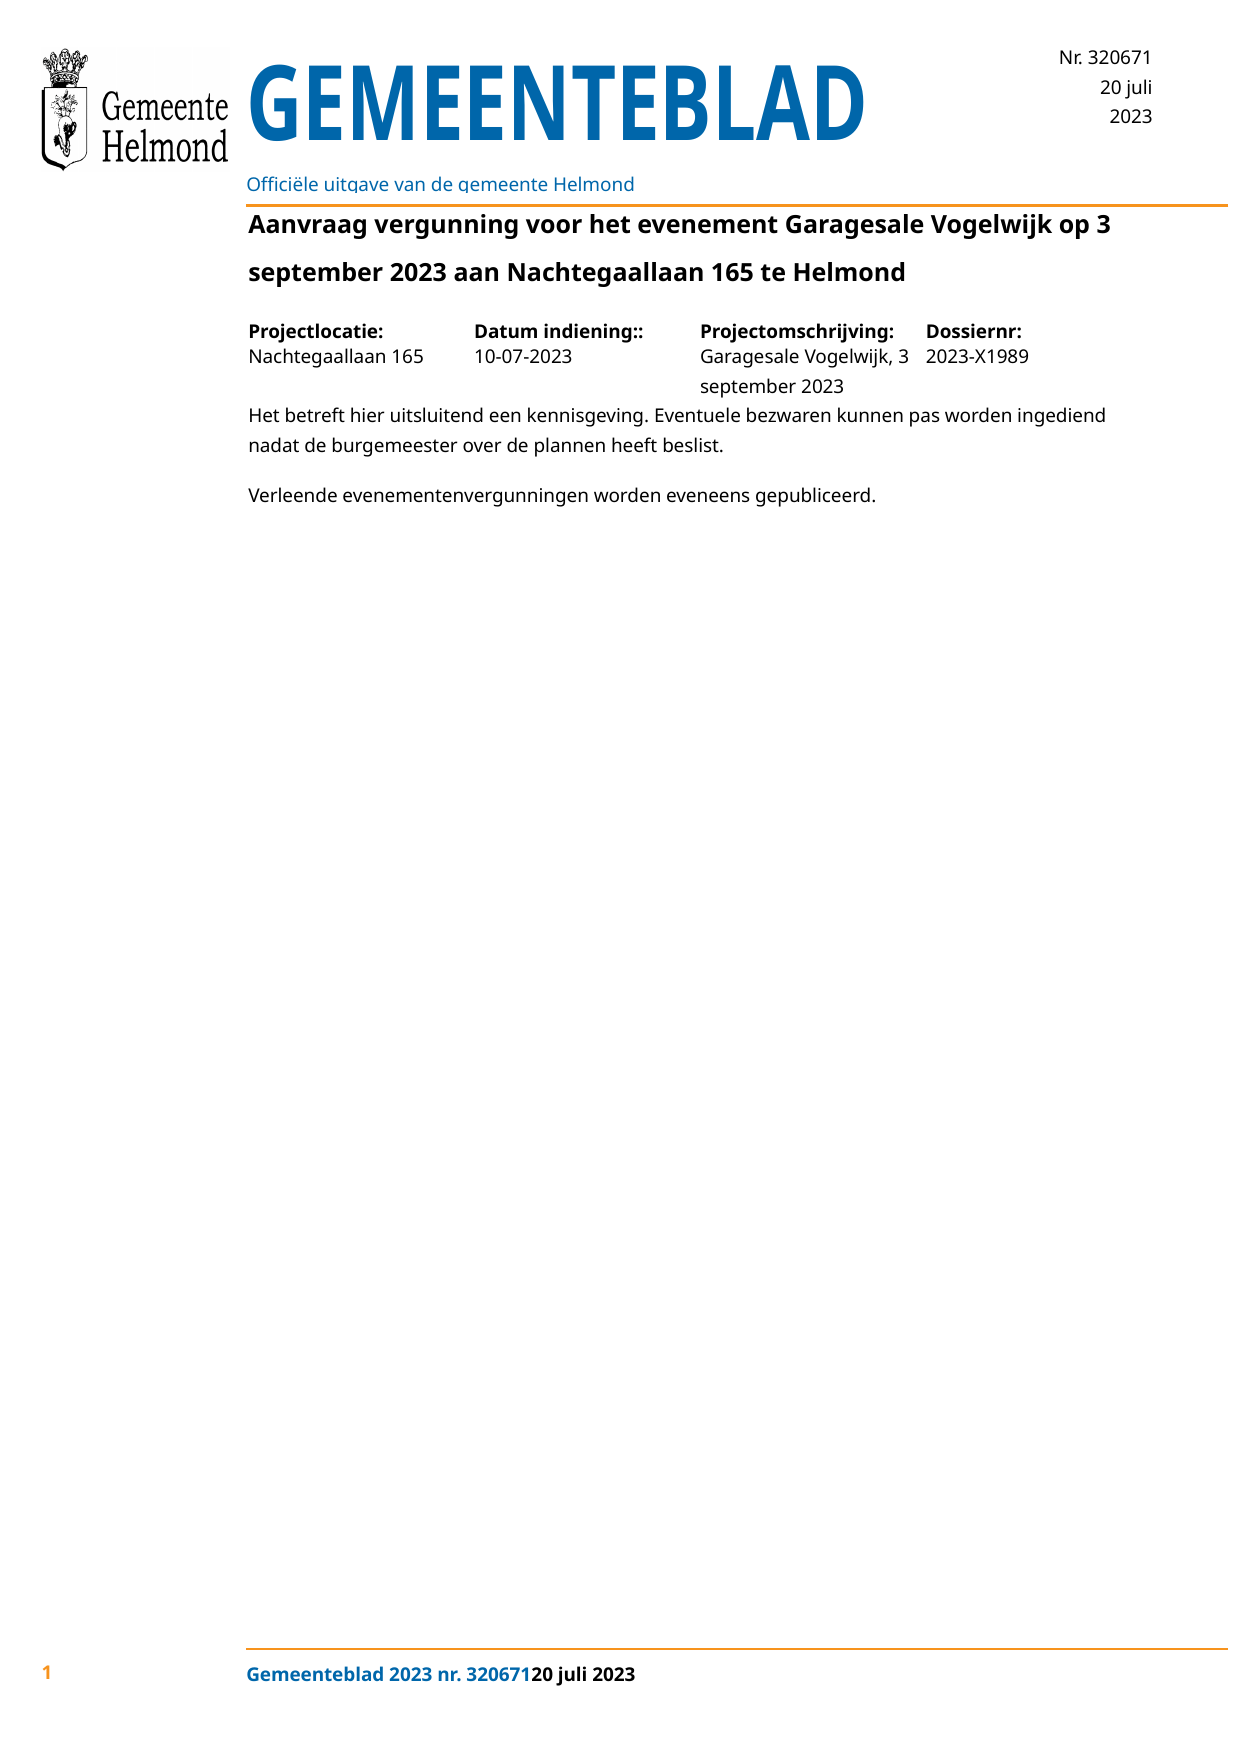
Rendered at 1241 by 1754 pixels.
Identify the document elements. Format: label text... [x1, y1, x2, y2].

table_cell 10-07-2023 [474, 344, 700, 399]
picture [41, 47, 231, 172]
table_header Projectomschrijving: [700, 318, 926, 344]
table_cell Nachtegaallaan 165 [248, 344, 474, 399]
text Het betreft hier uitsluitend een kennisgeving. Eventuele bezwaren kunnen pas worden ingediend nadat de burgemeester over de plannen heeft beslist. [248, 402, 1152, 458]
table_header Projectlocatie: [248, 318, 474, 344]
text Aanvraag vergunning voor het evenement Garagesale Vogelwijk op 3 september 2023 aan Nachtegaallaan 165 te Helmond [248, 207, 1152, 288]
table_cell 2023-X1989 [926, 344, 1152, 399]
table_header Dossiernr: [926, 318, 1152, 344]
table_cell Garagesale Vogelwijk, 3 september 2023 [700, 344, 926, 399]
table_header Datum indiening:: [474, 318, 700, 344]
text Verleende evenementenvergunningen worden eveneens gepubliceerd. [248, 482, 1152, 508]
